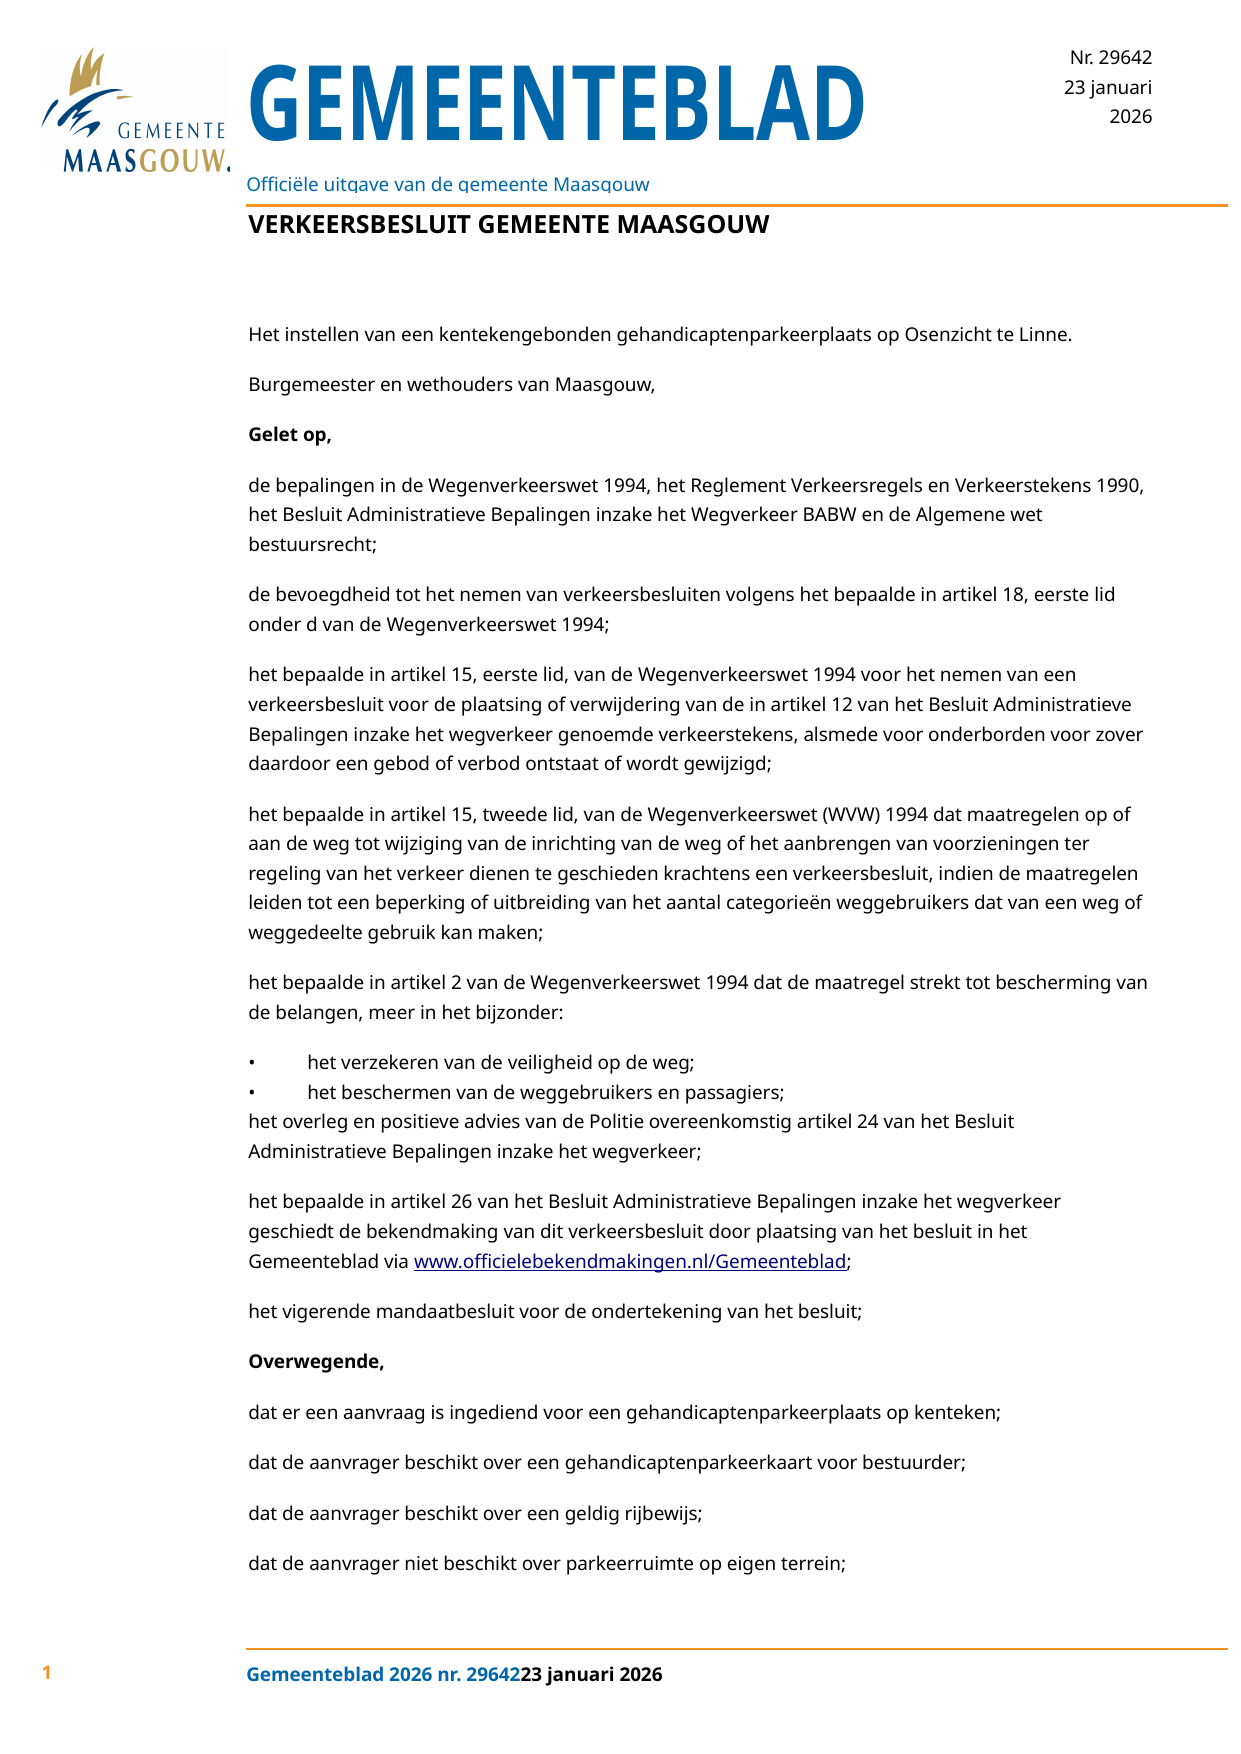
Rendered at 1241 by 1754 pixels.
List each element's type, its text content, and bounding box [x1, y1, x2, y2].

text het overleg en positieve advies van de Politie overeenkomstig artikel 24 van het Besluit Administratieve Bepalingen inzake het wegverkeer; [248, 1109, 1152, 1164]
picture [41, 47, 231, 172]
text dat er een aanvraag is ingediend voor een gehandicaptenparkeerplaats op kenteken; [248, 1399, 1152, 1425]
text de bevoegdheid tot het nemen van verkeersbesluiten volgens het bepaalde in artikel 18, eerste lid onder d van de Wegenverkeerswet 1994; [248, 582, 1152, 637]
text VERKEERSBESLUIT GEMEENTE MAASGOUW [248, 207, 1152, 241]
list het beschermen van de weggebruikers en passagiers; [248, 1079, 1152, 1105]
text het bepaalde in artikel 15, eerste lid, van de Wegenverkeerswet 1994 voor het nemen van een verkeersbesluit voor de plaatsing of verwijdering van de in artikel 12 van het Besluit Administratieve Bepalingen inzake het wegverkeer genoemde verkeerstekens, alsmede voor onderborden voor zover daardoor een gebod of verbod ontstaat of wordt gewijzigd; [248, 662, 1152, 776]
list het verzekeren van de veiligheid op de weg; [248, 1049, 1152, 1075]
text Het instellen van een kentekengebonden gehandicaptenparkeerplaats op Osenzicht te Linne. [248, 321, 1152, 346]
text het bepaalde in artikel 26 van het Besluit Administratieve Bepalingen inzake het wegverkeer geschiedt de bekendmaking van dit verkeersbesluit door plaatsing van het besluit in het Gemeenteblad via www.officielebekendmakingen.nl/Gemeenteblad; [248, 1189, 1152, 1273]
text dat de aanvrager beschikt over een geldig rijbewijs; [248, 1500, 1152, 1526]
text het bepaalde in artikel 15, tweede lid, van de Wegenverkeerswet (WVW) 1994 dat maatregelen op of aan de weg tot wijziging van de inrichting van de weg of het aanbrengen van voorzieningen ter regeling van het verkeer dienen te geschieden krachtens een verkeersbesluit, indien de maatregelen leiden tot een beperking of uitbreiding van het aantal categorieën weggebruikers dat van een weg of weggedeelte gebruik kan maken; [248, 801, 1152, 945]
text dat de aanvrager beschikt over een gehandicaptenparkeerkaart voor bestuurder; [248, 1449, 1152, 1475]
text dat de aanvrager niet beschikt over parkeerruimte op eigen terrein; [248, 1550, 1152, 1576]
text het bepaalde in artikel 2 van de Wegenverkeerswet 1994 dat de maatregel strekt tot bescherming van de belangen, meer in het bijzonder: [248, 969, 1152, 1025]
text Burgemeester en wethouders van Maasgouw, [248, 371, 1152, 397]
text Gelet op, [248, 422, 1152, 447]
text het vigerende mandaatbesluit voor de ondertekening van het besluit; [248, 1298, 1152, 1324]
text de bepalingen in de Wegenverkeerswet 1994, het Reglement Verkeersregels en Verkeerstekens 1990, het Besluit Administratieve Bepalingen inzake het Wegverkeer BABW en de Algemene wet bestuursrecht; [248, 472, 1152, 557]
text Overwegende, [248, 1349, 1152, 1374]
